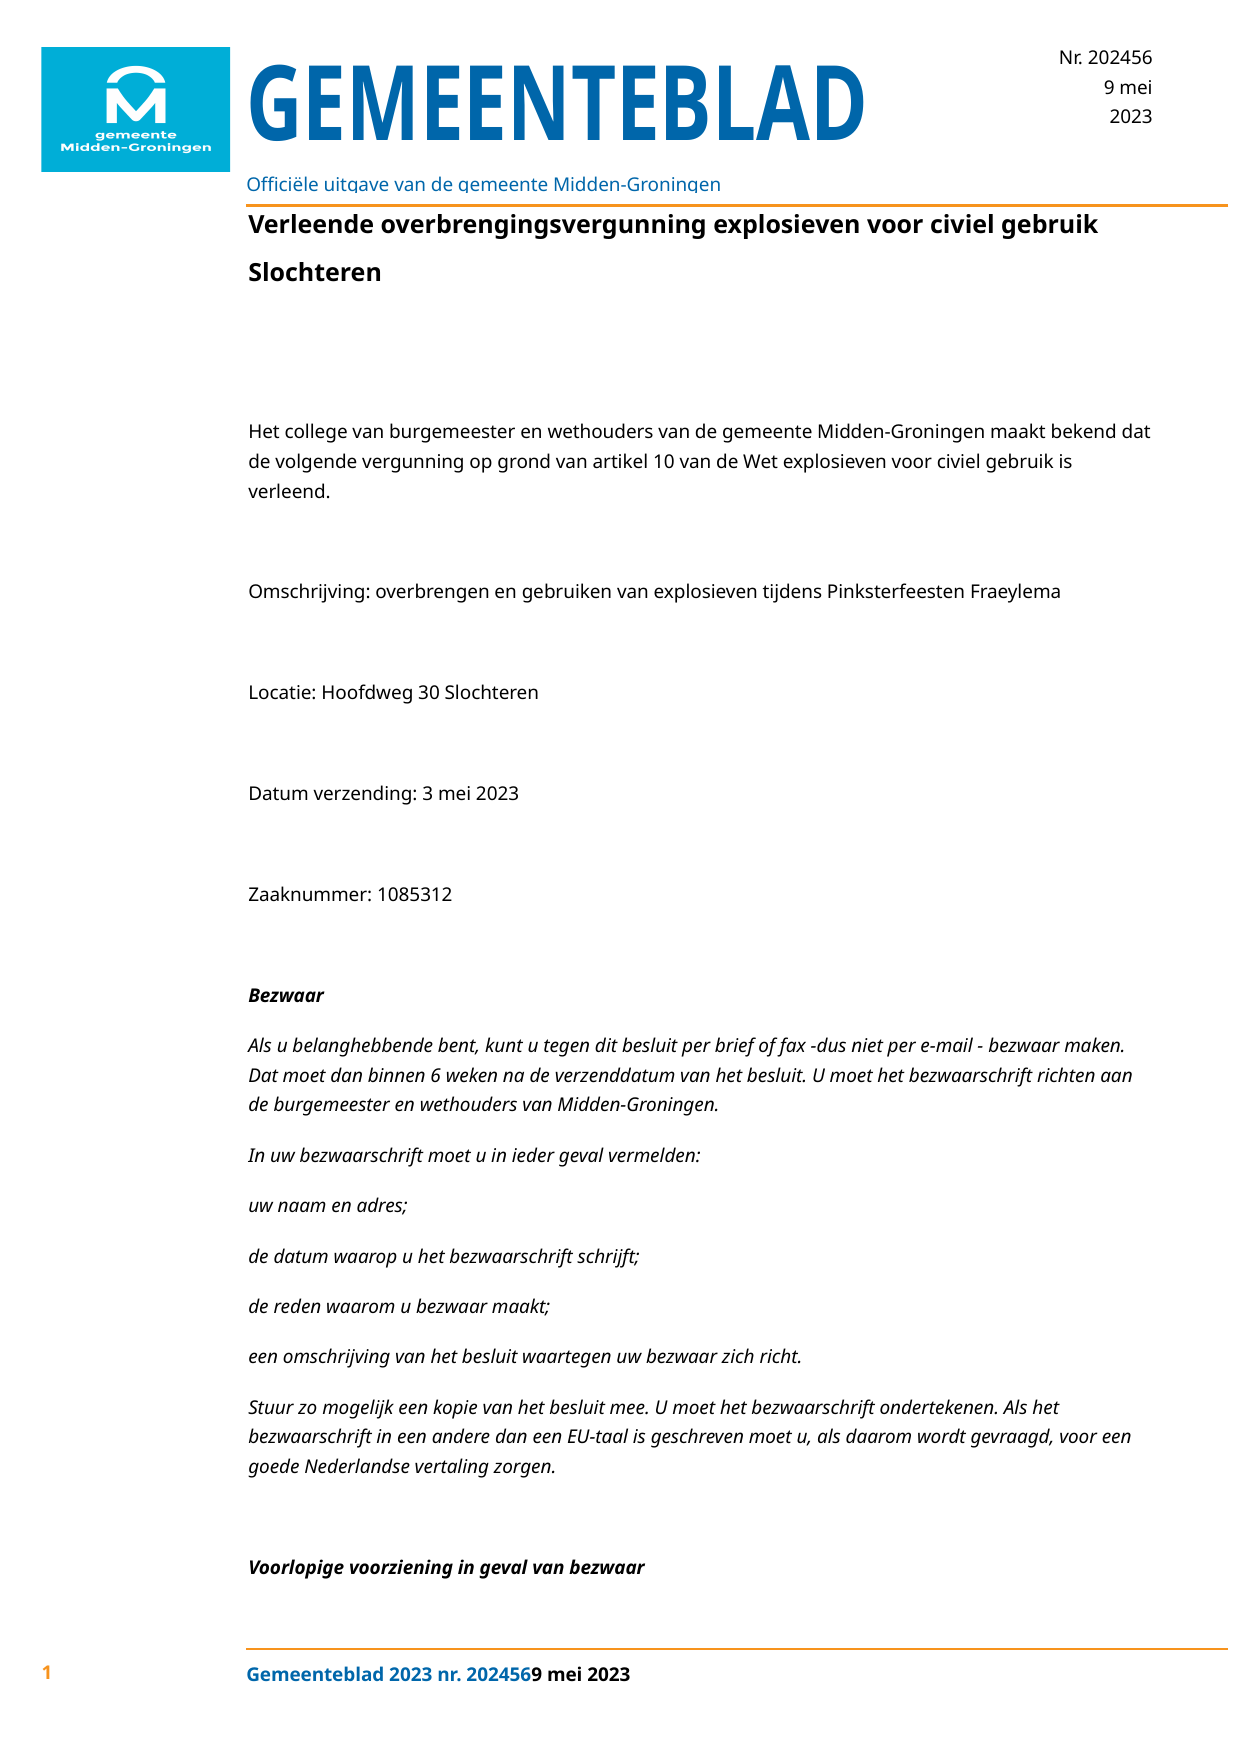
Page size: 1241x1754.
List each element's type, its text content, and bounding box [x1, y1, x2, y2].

text Stuur zo mogelijk een kopie van het besluit mee. U moet het bezwaarschrift ondertekenen. Als het bezwaarschrift in een andere dan een EU-taal is geschreven moet u, als daarom wordt gevraagd, voor een goede Nederlandse vertaling zorgen. [248, 1394, 1152, 1479]
text Datum verzending: 3 mei 2023 [248, 780, 1152, 806]
text Omschrijving: overbrengen en gebruiken van explosieven tijdens Pinksterfeesten Fraeylema [248, 579, 1152, 604]
text de datum waarop u het bezwaarschrift schrijft; [248, 1243, 1152, 1269]
text een omschrijving van het besluit waartegen uw bezwaar zich richt. [248, 1344, 1152, 1369]
picture [184, 146, 190, 153]
text uw naam en adres; [248, 1192, 1152, 1218]
text Het college van burgemeester en wethouders van de gemeente Midden-Groningen maakt bekend dat de volgende vergunning op grond van artikel 10 van de Wet explosieven voor civiel gebruik is verleend. [248, 419, 1152, 504]
text Bezwaar [248, 982, 1152, 1008]
text Verleende overbrengingsvergunning explosieven voor civiel gebruik Slochteren [248, 207, 1152, 288]
text Zaaknummer: 1085312 [248, 881, 1152, 907]
text de reden waarom u bezwaar maakt; [248, 1293, 1152, 1319]
text Als u belanghebbende bent, kunt u tegen dit besluit per brief of fax -dus niet per e-mail - bezwaar maken. Dat moet dan binnen 6 weken na de verzenddatum van het besluit. U moet het bezwaarschrift richten aan de burgemeester en wethouders van Midden-Groningen. [248, 1032, 1152, 1117]
picture [108, 66, 164, 82]
text In uw bezwaarschrift moet u in ieder geval vermelden: [248, 1142, 1152, 1168]
text Voorlopige voorziening in geval van bezwaar [248, 1554, 1152, 1580]
text Locatie: Hoofdweg 30 Slochteren [248, 679, 1152, 705]
picture [107, 89, 165, 122]
